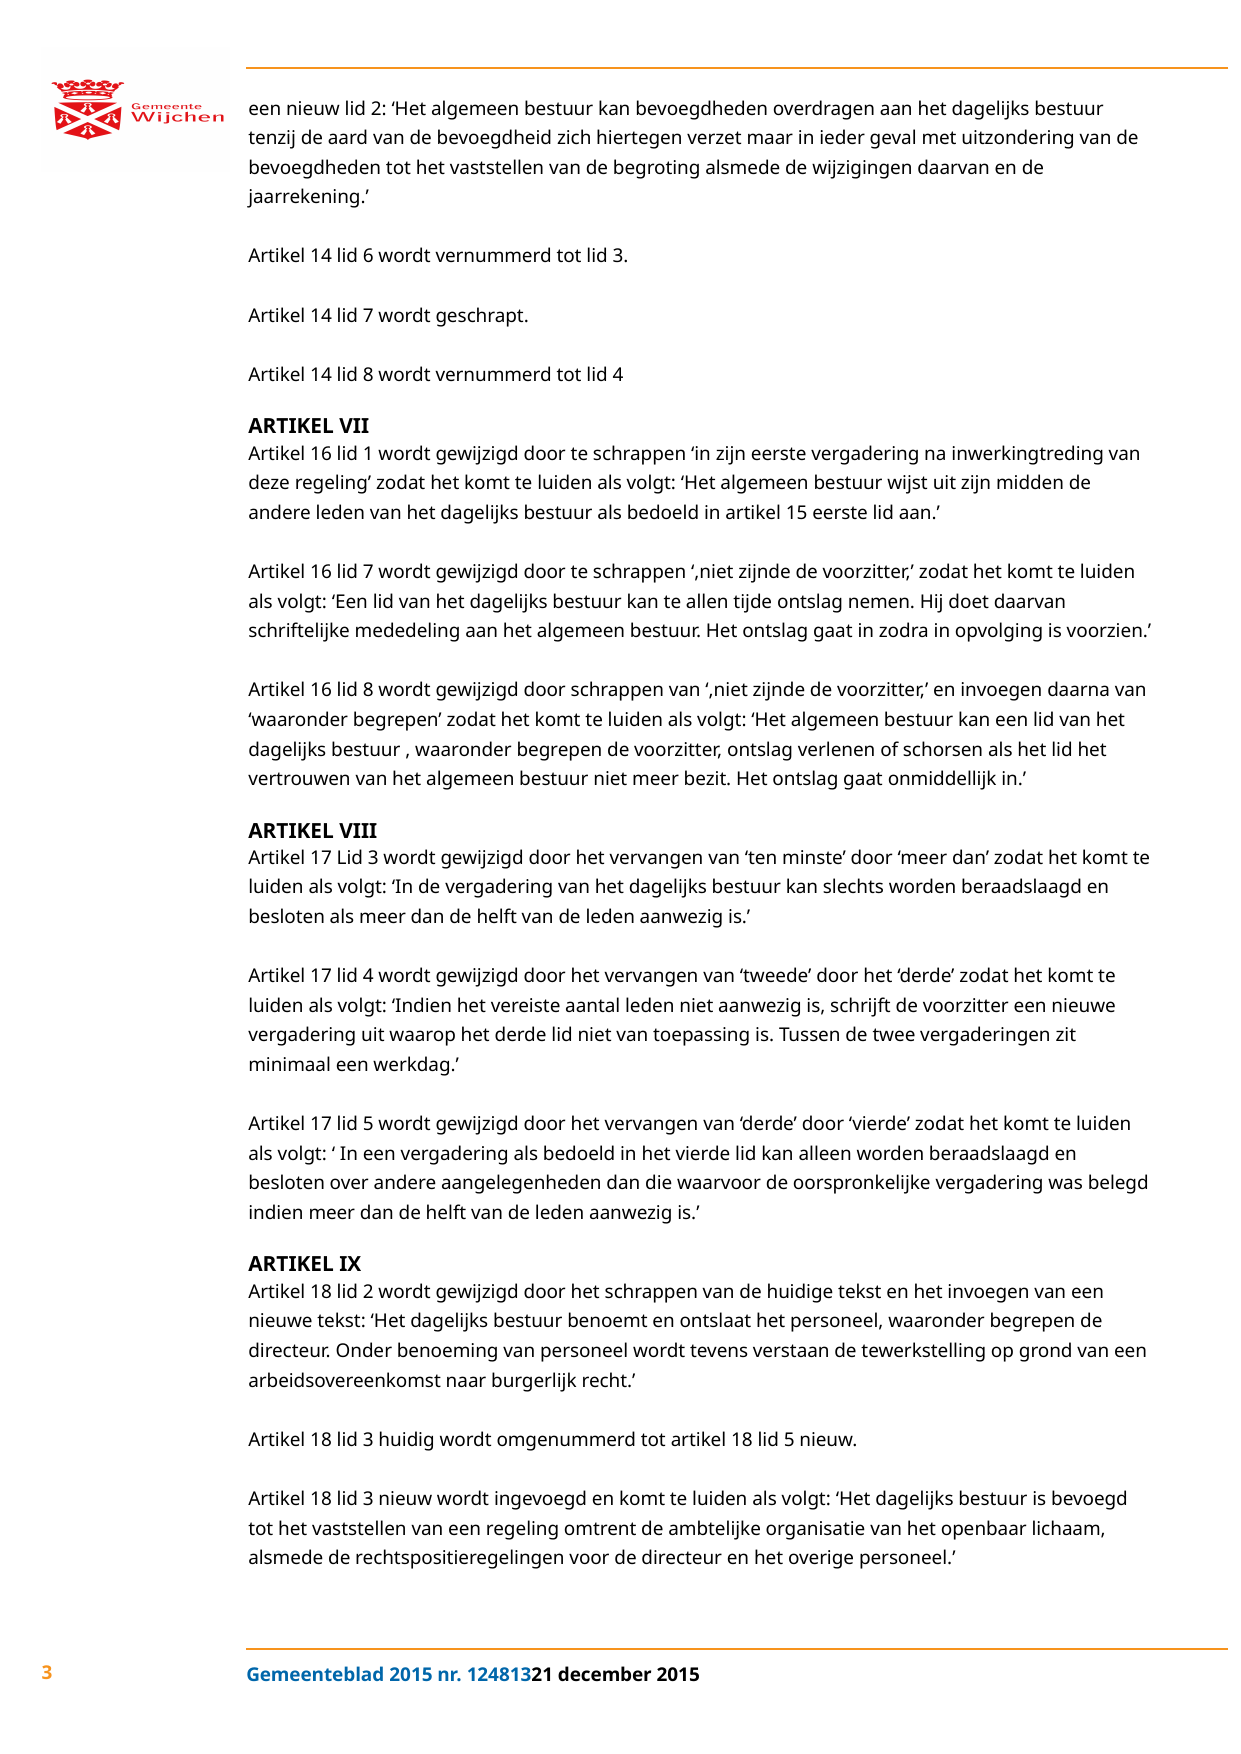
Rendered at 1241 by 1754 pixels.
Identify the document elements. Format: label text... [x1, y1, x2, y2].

text ARTIKEL VII [248, 411, 1152, 440]
text Artikel 18 lid 3 nieuw wordt ingevoegd en komt te luiden als volgt: ‘Het dagelijks bestuur is bevoegd tot het vaststellen van een regeling omtrent de ambtelijke organisatie van het openbaar lichaam, alsmede de rechtspositieregelingen voor de directeur en het overige personeel.’ [248, 1485, 1152, 1570]
text Artikel 18 lid 2 wordt gewijzigd door het schrappen van de huidige tekst en het invoegen van een nieuwe tekst: ‘Het dagelijks bestuur benoemt en ontslaat het personeel, waaronder begrepen de directeur. Onder benoeming van personeel wordt tevens verstaan de tewerkstelling op grond van een arbeidsovereenkomst naar burgerlijk recht.’ [248, 1278, 1152, 1392]
text Artikel 16 lid 8 wordt gewijzigd door schrappen van ‘,niet zijnde de voorzitter,’ en invoegen daarna van ‘waaronder begrepen’ zodat het komt te luiden als volgt: ‘Het algemeen bestuur kan een lid van het dagelijks bestuur , waaronder begrepen de voorzitter, ontslag verlenen of schorsen als het lid het vertrouwen van het algemeen bestuur niet meer bezit. Het ontslag gaat onmiddellijk in.’ [248, 677, 1152, 791]
text Artikel 14 lid 8 wordt vernummerd tot lid 4 [248, 361, 1152, 387]
text Artikel 17 lid 5 wordt gewijzigd door het vervangen van ‘derde’ door ‘vierde’ zodat het komt te luiden als volgt: ‘ In een vergadering als bedoeld in het vierde lid kan alleen worden beraadslaagd en besloten over andere aangelegenheden dan die waarvoor de oorspronkelijke vergadering was belegd indien meer dan de helft van de leden aanwezig is.’ [248, 1110, 1152, 1225]
picture [41, 47, 231, 172]
text ARTIKEL VIII [248, 816, 1152, 844]
text Artikel 17 Lid 3 wordt gewijzigd door het vervangen van ‘ten minste’ door ‘meer dan’ zodat het komt te luiden als volgt: ‘In de vergadering van het dagelijks bestuur kan slechts worden beraadslaagd en besloten als meer dan de helft van de leden aanwezig is.’ [248, 844, 1152, 929]
text Artikel 14 lid 6 wordt vernummerd tot lid 3. [248, 243, 1152, 268]
text Artikel 14 lid 7 wordt geschrapt. [248, 302, 1152, 328]
text een nieuw lid 2: ‘Het algemeen bestuur kan bevoegdheden overdragen aan het dagelijks bestuur tenzij de aard van de bevoegdheid zich hiertegen verzet maar in ieder geval met uitzondering van de bevoegdheden tot het vaststellen van de begroting alsmede de wijzigingen daarvan en de jaarrekening.’ [248, 95, 1152, 209]
text ARTIKEL IX [248, 1249, 1152, 1278]
text Artikel 16 lid 7 wordt gewijzigd door te schrappen ‘,niet zijnde de voorzitter,’ zodat het komt te luiden als volgt: ‘Een lid van het dagelijks bestuur kan te allen tijde ontslag nemen. Hij doet daarvan schriftelijke mededeling aan het algemeen bestuur. Het ontslag gaat in zodra in opvolging is voorzien.’ [248, 558, 1152, 643]
text Artikel 17 lid 4 wordt gewijzigd door het vervangen van ‘tweede’ door het ‘derde’ zodat het komt te luiden als volgt: ‘Indien het vereiste aantal leden niet aanwezig is, schrijft de voorzitter een nieuwe vergadering uit waarop het derde lid niet van toepassing is. Tussen de twee vergaderingen zit minimaal een werkdag.’ [248, 962, 1152, 1077]
text Artikel 18 lid 3 huidig wordt omgenummerd tot artikel 18 lid 5 nieuw. [248, 1426, 1152, 1452]
text Artikel 16 lid 1 wordt gewijzigd door te schrappen ‘in zijn eerste vergadering na inwerkingtreding van deze regeling’ zodat het komt te luiden als volgt: ‘Het algemeen bestuur wijst uit zijn midden de andere leden van het dagelijks bestuur als bedoeld in artikel 15 eerste lid aan.’ [248, 440, 1152, 525]
